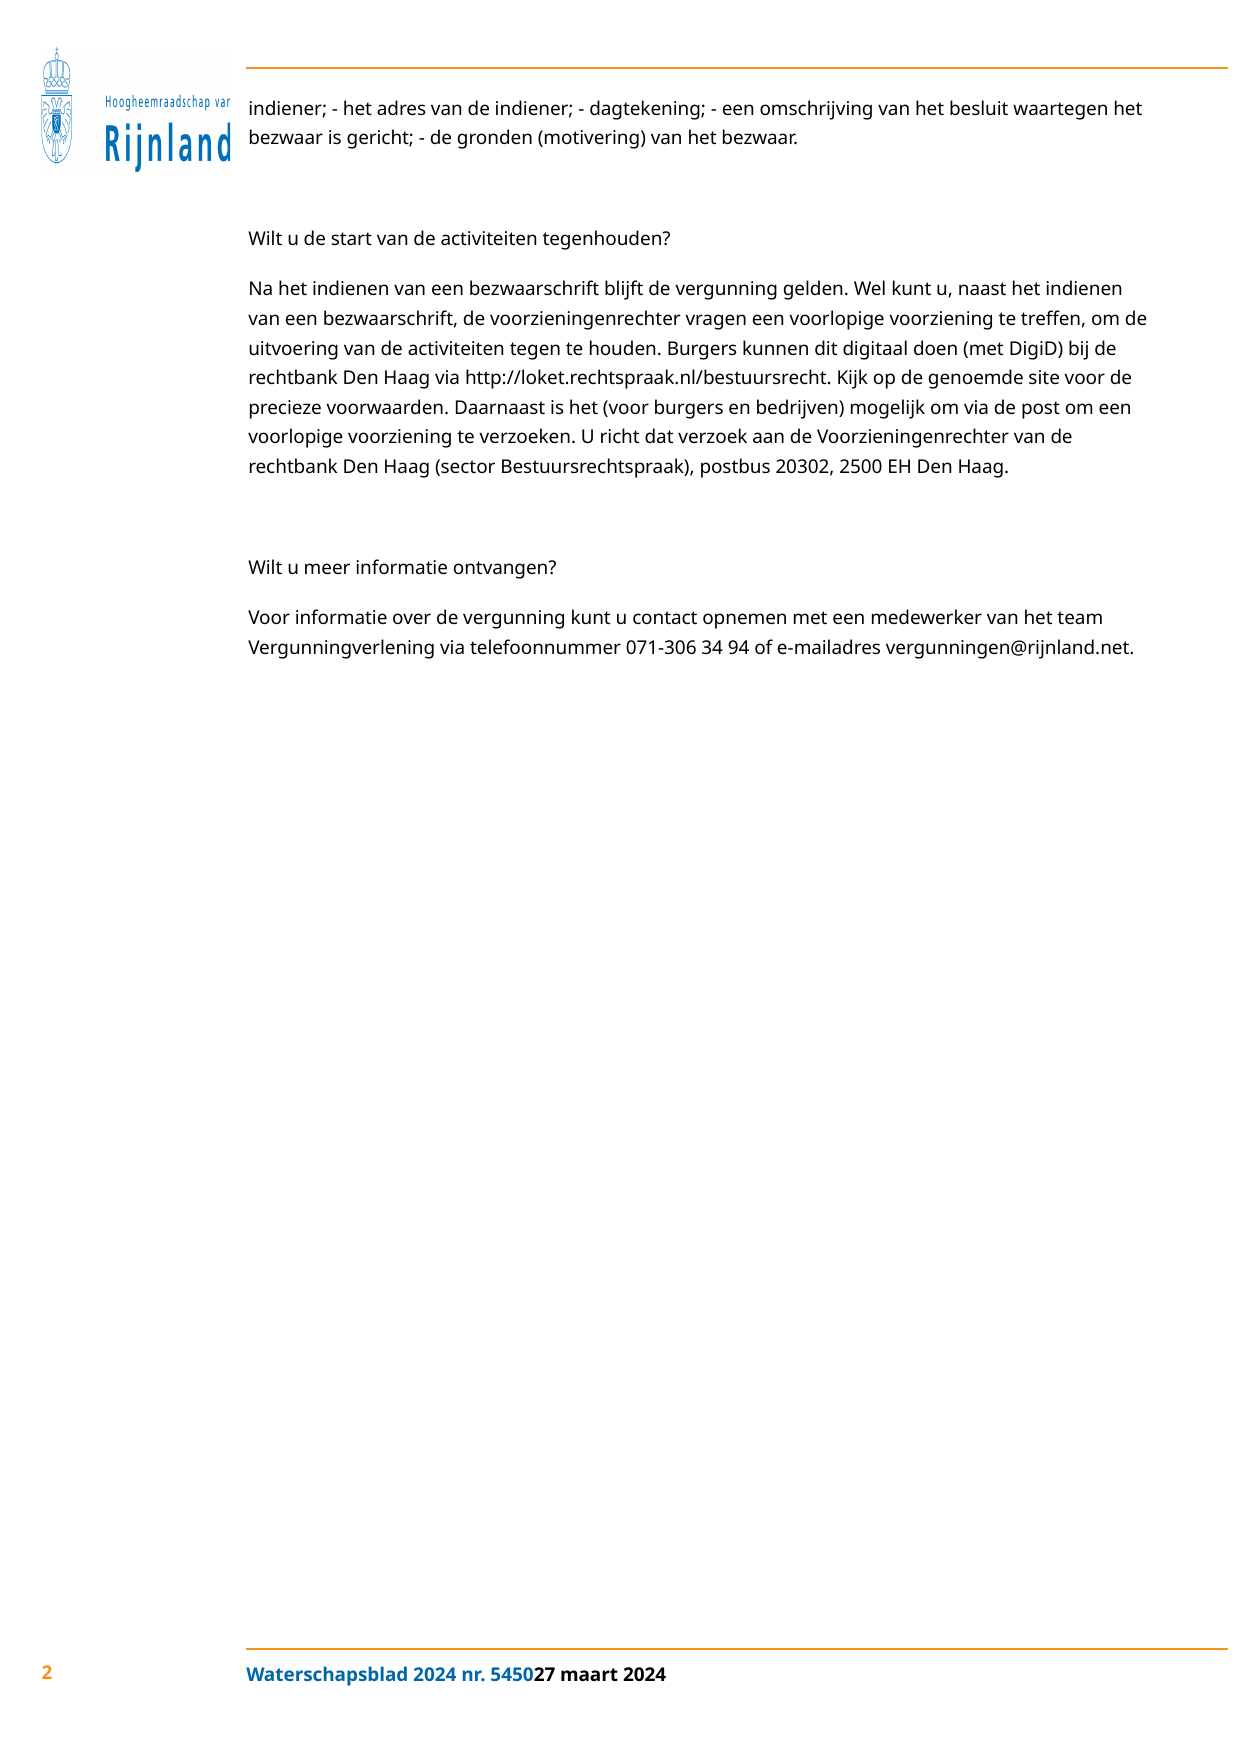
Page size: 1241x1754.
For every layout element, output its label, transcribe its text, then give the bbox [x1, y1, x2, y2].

text indiener; - het adres van de indiener; - dagtekening; - een omschrijving van het besluit waartegen het bezwaar is gericht; - de gronden (motivering) van het bezwaar. [248, 95, 1152, 150]
text Wilt u meer informatie ontvangen? [248, 554, 1152, 580]
text Wilt u de start van de activiteiten tegenhouden? [248, 225, 1152, 251]
text Voor informatie over de vergunning kunt u contact opnemen met een medewerker van het team Vergunningverlening via telefoonnummer 071-306 34 94 of e-mailadres vergunningen@rijnland.net. [248, 604, 1152, 660]
text Na het indienen van een bezwaarschrift blijft de vergunning gelden. Wel kunt u, naast het indienen van een bezwaarschrift, de voorzieningenrechter vragen een voorlopige voorziening te treffen, om de uitvoering van de activiteiten tegen te houden. Burgers kunnen dit digitaal doen (met DigiD) bij de rechtbank Den Haag via http://loket.rechtspraak.nl/bestuursrecht. Kijk op de genoemde site voor de precieze voorwaarden. Daarnaast is het (voor burgers en bedrijven) mogelijk om via de post om een voorlopige voorziening te verzoeken. U richt dat verzoek aan de Voorzieningenrechter van de rechtbank Den Haag (sector Bestuursrechtspraak), postbus 20302, 2500 EH Den Haag. [248, 276, 1152, 479]
picture [41, 47, 231, 172]
